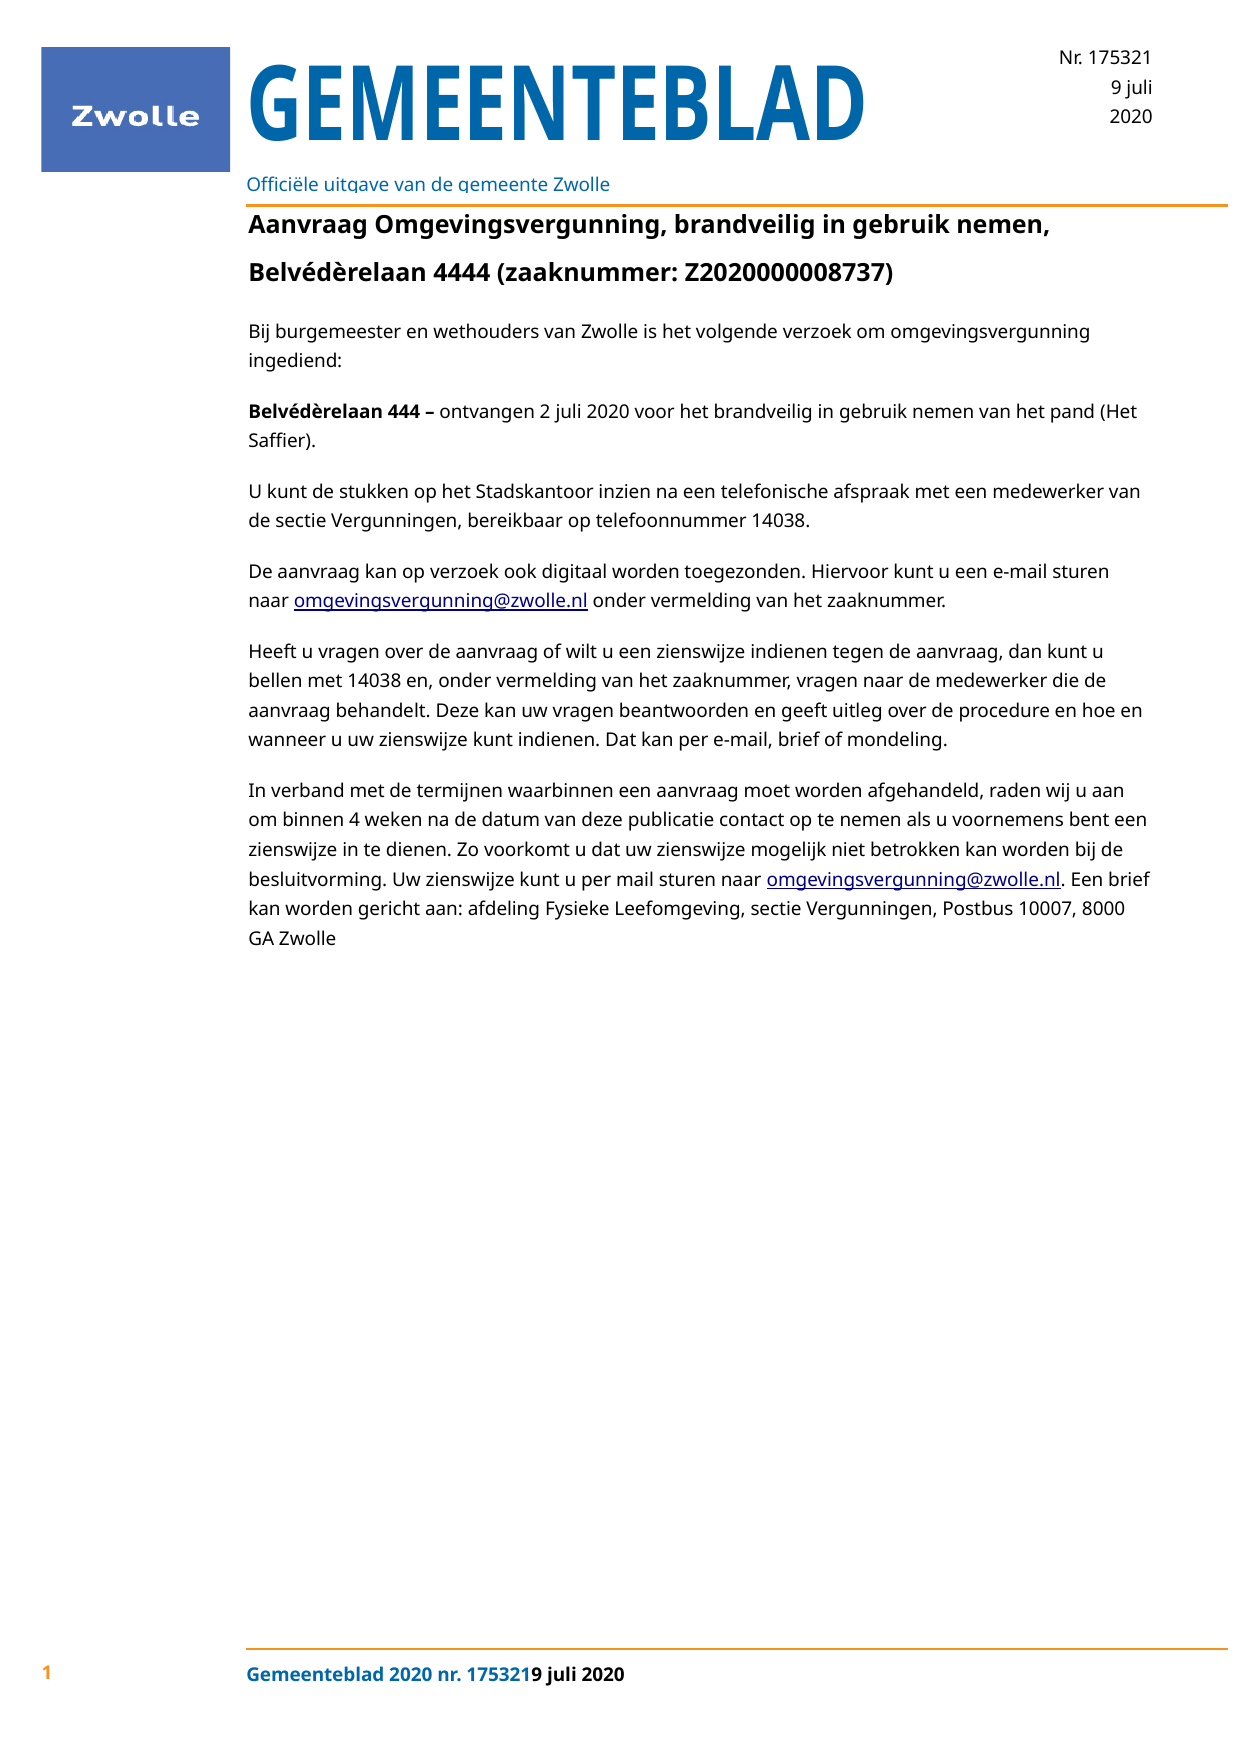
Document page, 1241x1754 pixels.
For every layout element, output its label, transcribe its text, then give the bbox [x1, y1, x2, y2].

text Belvédèrelaan 444 – ontvangen 2 juli 2020 voor het brandveilig in gebruik nemen van het pand (Het Saffier). [248, 398, 1152, 453]
text De aanvraag kan op verzoek ook digitaal worden toegezonden. Hiervoor kunt u een e-mail sturen naar omgevingsvergunning@zwolle.nl onder vermelding van het zaaknummer. [248, 558, 1152, 613]
text Aanvraag Omgevingsvergunning, brandveilig in gebruik nemen, Belvédèrelaan 4444 (zaaknummer: Z2020000008737) [248, 207, 1152, 288]
picture [41, 47, 231, 172]
text In verband met de termijnen waarbinnen een aanvraag moet worden afgehandeld, raden wij u aan om binnen 4 weken na de datum van deze publicatie contact op te nemen als u voornemens bent een zienswijze in te dienen. Zo voorkomt u dat uw zienswijze mogelijk niet betrokken kan worden bij de besluitvorming. Uw zienswijze kunt u per mail sturen naar omgevingsvergunning@zwolle.nl. Een brief kan worden gericht aan: afdeling Fysieke Leefomgeving, sectie Vergunningen, Postbus 10007, 8000 GA Zwolle [248, 777, 1152, 951]
text Bij burgemeester en wethouders van Zwolle is het volgende verzoek om omgevingsvergunning ingediend: [248, 318, 1152, 373]
text Heeft u vragen over de aanvraag of wilt u een zienswijze indienen tegen de aanvraag, dan kunt u bellen met 14038 en, onder vermelding van het zaaknummer, vragen naar de medewerker die de aanvraag behandelt. Deze kan uw vragen beantwoorden en geeft uitleg over de procedure en hoe en wanneer u uw zienswijze kunt indienen. Dat kan per e-mail, brief of mondeling. [248, 638, 1152, 752]
text U kunt de stukken op het Stadskantoor inzien na een telefonische afspraak met een medewerker van de sectie Vergunningen, bereikbaar op telefoonnummer 14038. [248, 478, 1152, 533]
